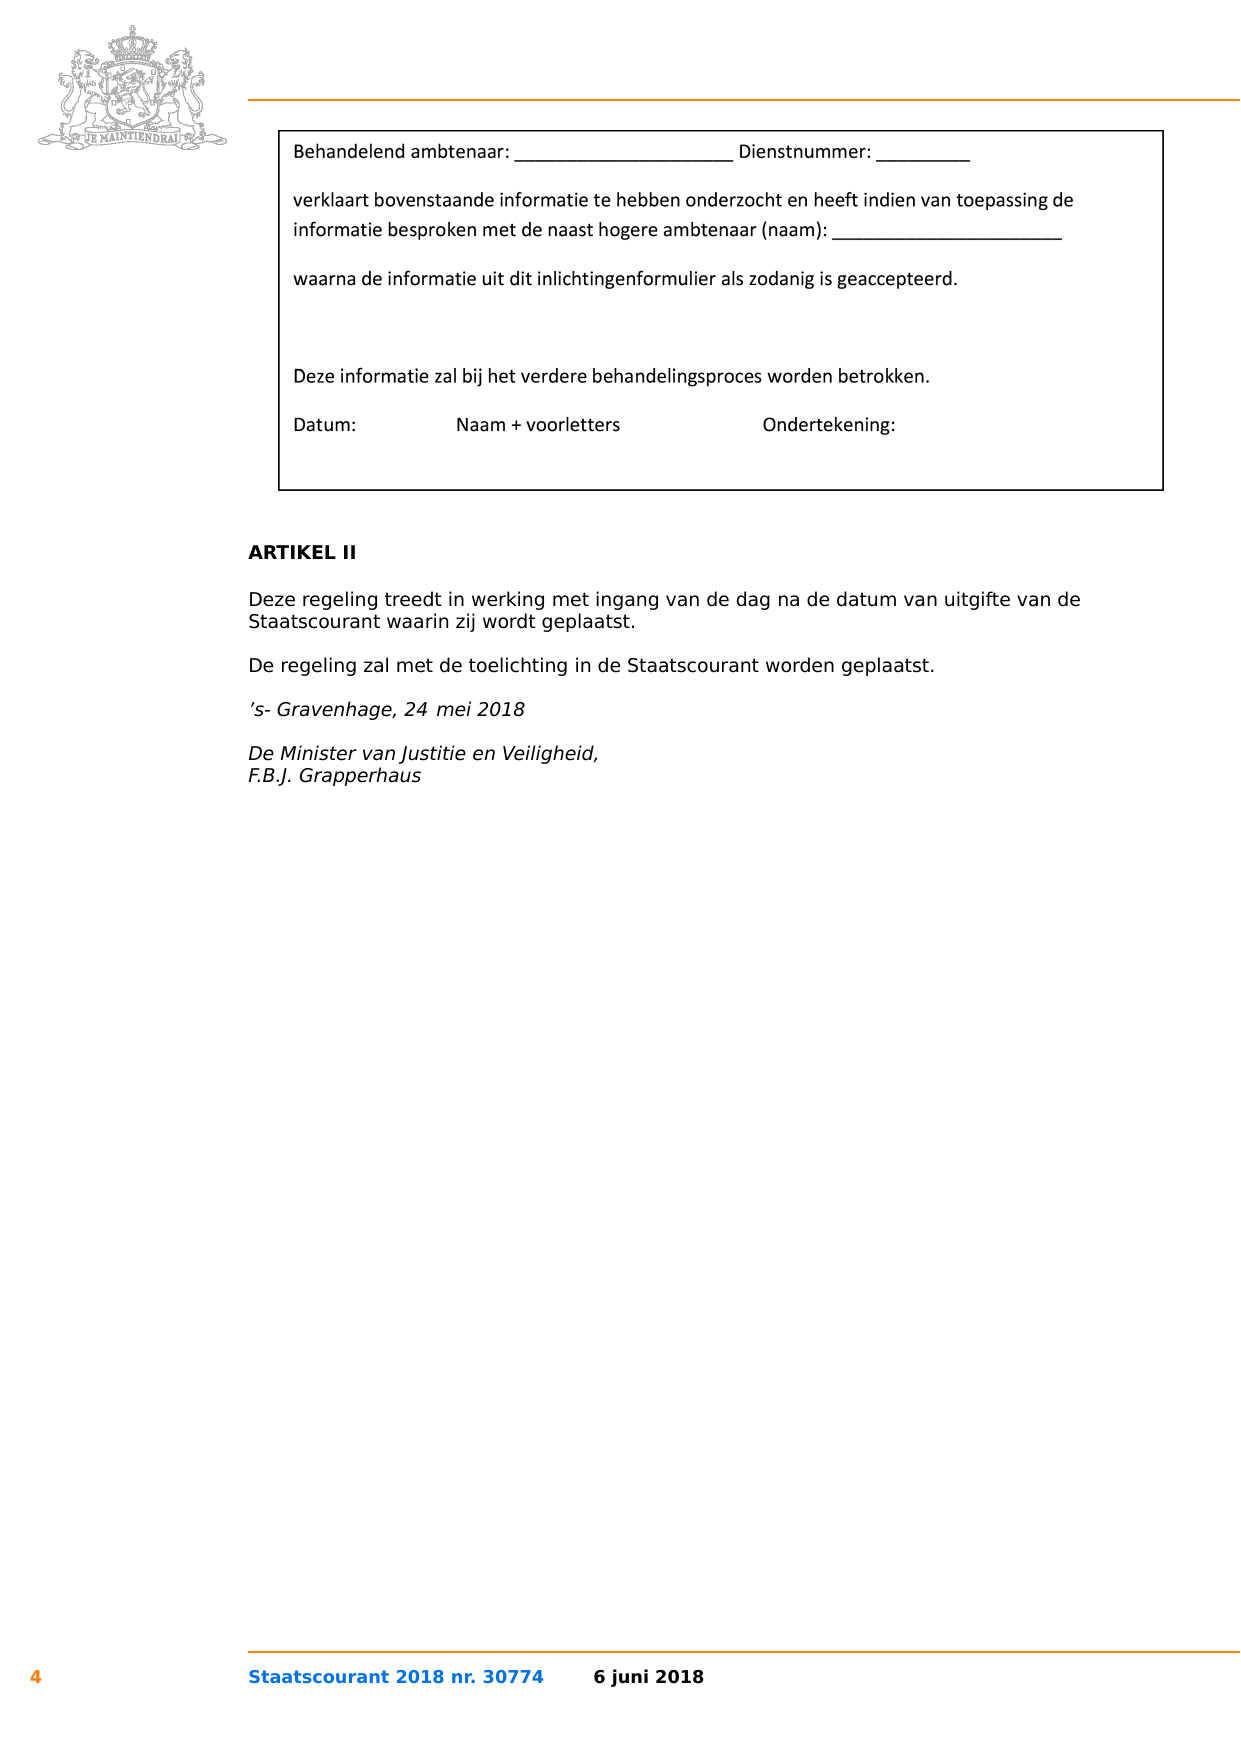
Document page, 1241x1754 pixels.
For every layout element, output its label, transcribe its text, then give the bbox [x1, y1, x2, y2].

subtitle ARTIKEL II [248, 542, 1163, 564]
text ’s- Gravenhage, 24 mei 2018 [248, 699, 1163, 721]
picture [38, 25, 227, 150]
picture [278, 130, 1164, 491]
text De regeling zal met de toelichting in de Staatscourant worden geplaatst. [248, 655, 1163, 677]
text De Minister van Justitie en Veiligheid, F.B.J. Grapperhaus [248, 743, 1163, 787]
text Deze regeling treedt in werking met ingang van de dag na de datum van uitgifte van de Staatscourant waarin zij wordt geplaatst. [248, 589, 1163, 633]
